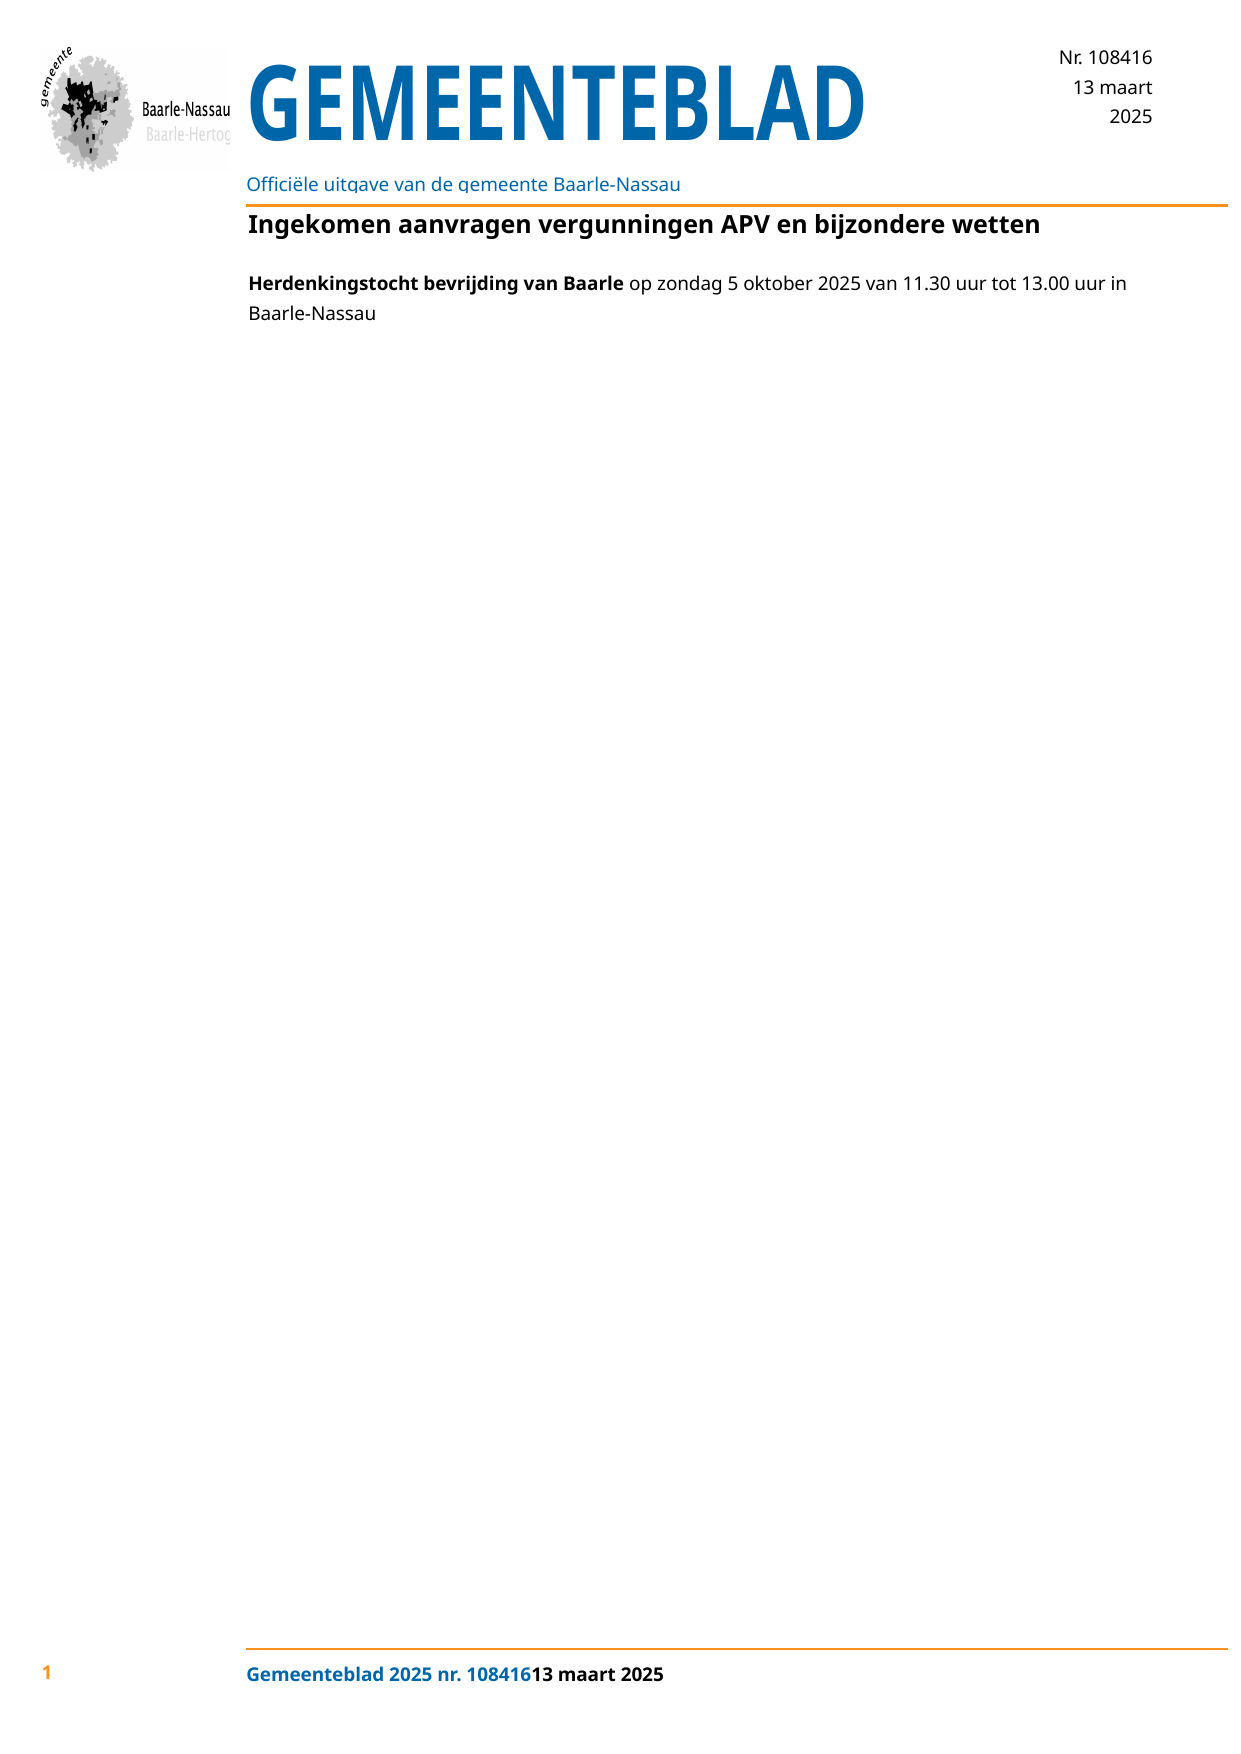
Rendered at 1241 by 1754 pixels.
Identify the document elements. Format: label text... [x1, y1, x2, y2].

text Herdenkingstocht bevrijding van Baarle op zondag 5 oktober 2025 van 11.30 uur tot 13.00 uur in Baarle-Nassau [248, 270, 1152, 326]
picture [41, 47, 231, 172]
text Ingekomen aanvragen vergunningen APV en bijzondere wetten [248, 207, 1152, 241]
